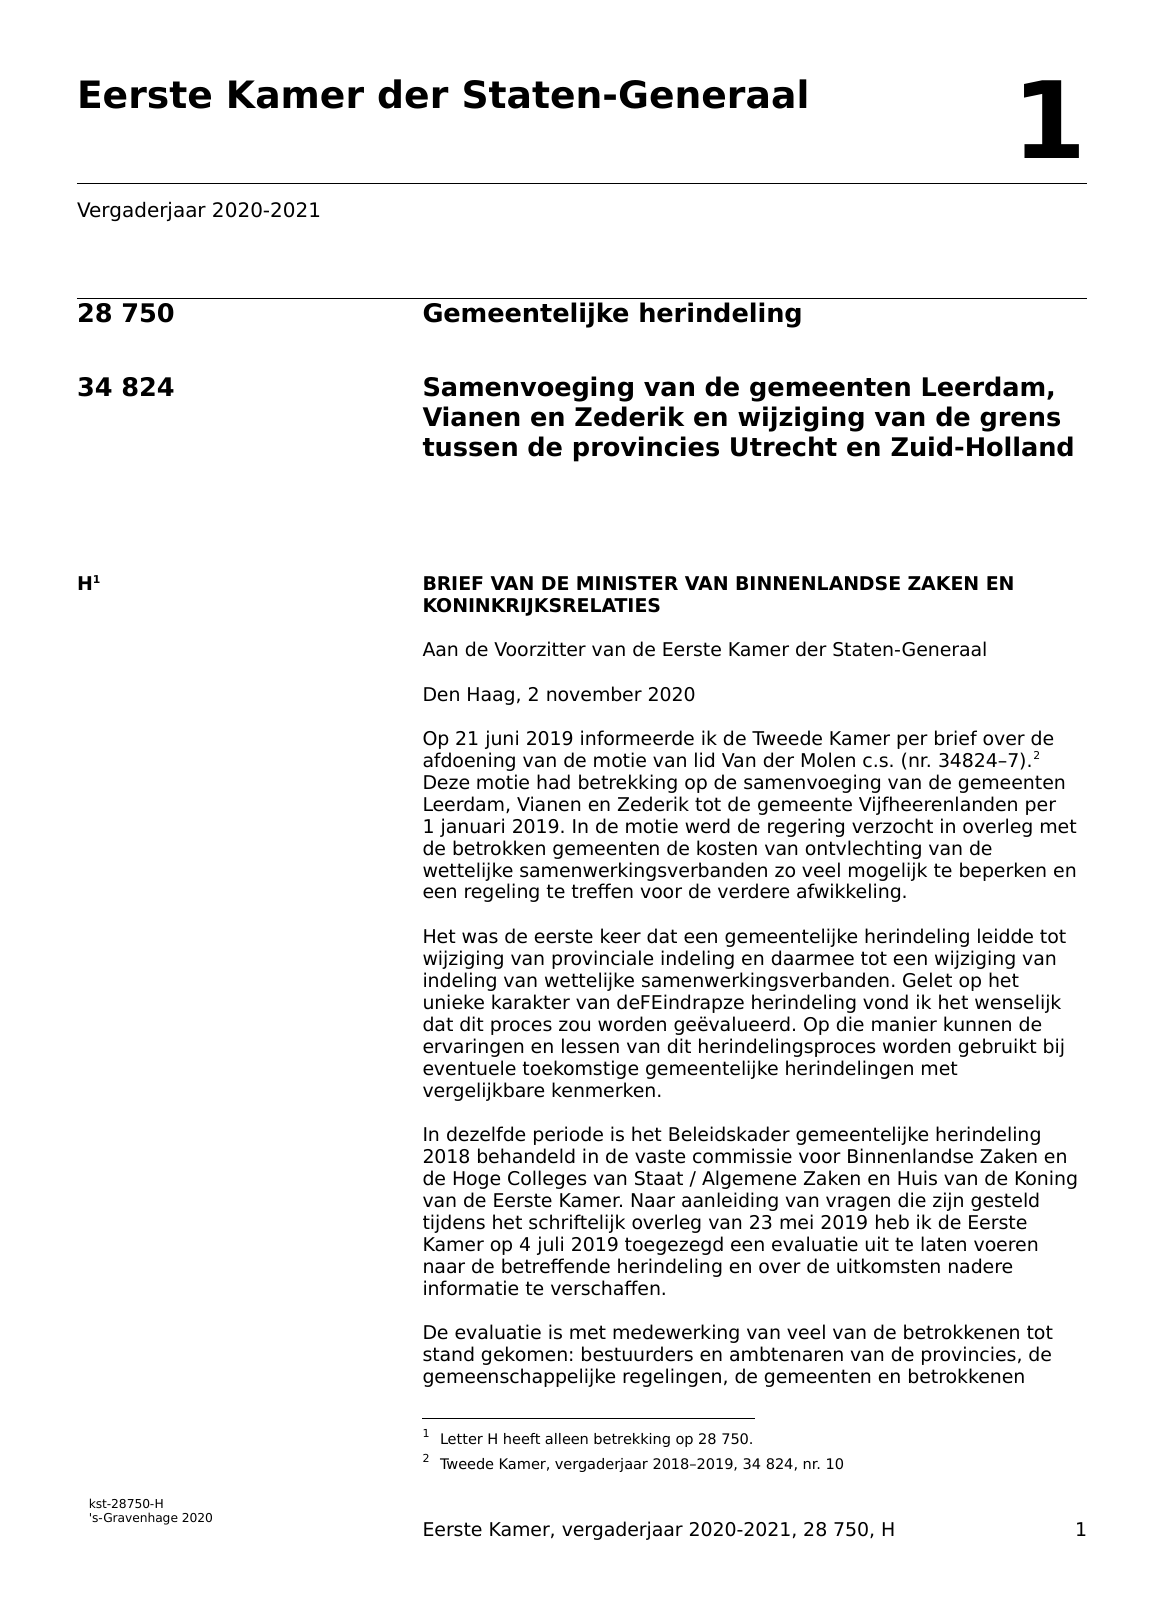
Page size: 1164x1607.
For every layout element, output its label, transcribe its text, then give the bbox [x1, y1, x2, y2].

text De evaluatie is met medewerking van veel van de betrokkenen tot stand gekomen: bestuurders en ambtenaren van de provincies, de gemeenschappelijke regelingen, de gemeenten en betrokkenen [422, 1322, 1087, 1388]
table_header Eerste Kamer der Staten-Generaal [77, 59, 886, 183]
subtitle 34 824 Samenvoeging van de gemeenten Leerdam, Vianen en Zederik en wijziging van de grens tussen de provincies Utrecht en Zuid-Holland [77, 373, 1087, 462]
table_header 1 [886, 59, 1087, 183]
text Het was de eerste keer dat een gemeentelijke herindeling leidde tot wijziging van provinciale indeling en daarmee tot een wijziging van indeling van wettelijke samenwerkingsverbanden. Gelet op het unieke karakter van deFEindrapze herindeling vond ik het wenselijk dat dit proces zou worden geëvalueerd. Op die manier kunnen de ervaringen en lessen van dit herindelingsproces worden gebruikt bij eventuele toekomstige gemeentelijke herindelingen met vergelijkbare kenmerken. [422, 926, 1087, 1101]
table_cell Vergaderjaar 2020-2021 [77, 184, 1087, 298]
text Letter H heeft alleen betrekking op 28 750. [422, 1427, 1087, 1449]
text Aan de Voorzitter van de Eerste Kamer der Staten-Generaal [422, 639, 1087, 661]
text 's-Gravenhage 2020 [88, 1511, 323, 1525]
text kst-28750-H [88, 1497, 323, 1511]
text Den Haag, 2 november 2020 [422, 683, 1087, 705]
text Tweede Kamer, vergaderjaar 2018–2019, 34 824, nr. 10 [422, 1452, 1087, 1474]
text Op 21 juni 2019 informeerde ik de Tweede Kamer per brief over de afdoening van de motie van lid Van der Molen c.s. (nr. 34824–7). Deze motie had betrekking op de samenvoeging van de gemeenten Leerdam, Vianen en Zederik tot de gemeente Vijfheerenlanden per 1 januari 2019. In de motie werd de regering verzocht in overleg met de betrokken gemeenten de kosten van ontvlechting van de wettelijke samenwerkingsverbanden zo veel mogelijk te beperken en een regeling te treffen voor de verdere afwikkeling. [422, 728, 1087, 903]
subtitle 28 750 Gemeentelijke herindeling [77, 299, 1087, 329]
text In dezelfde periode is het Beleidskader gemeentelijke herindeling 2018 behandeld in de vaste commissie voor Binnenlandse Zaken en de Hoge Colleges van Staat / Algemene Zaken en Huis van de Koning van de Eerste Kamer. Naar aanleiding van vragen die zijn gesteld tijdens het schriftelijk overleg van 23 mei 2019 heb ik de Eerste Kamer op 4 juli 2019 toegezegd een evaluatie uit te laten voeren naar de betreffende herindeling en over de uitkomsten nadere informatie te verschaffen. [422, 1124, 1087, 1299]
subtitle H BRIEF VAN DE MINISTER VAN BINNENLANDSE ZAKEN EN KONINKRIJKSRELATIES [77, 573, 1087, 617]
